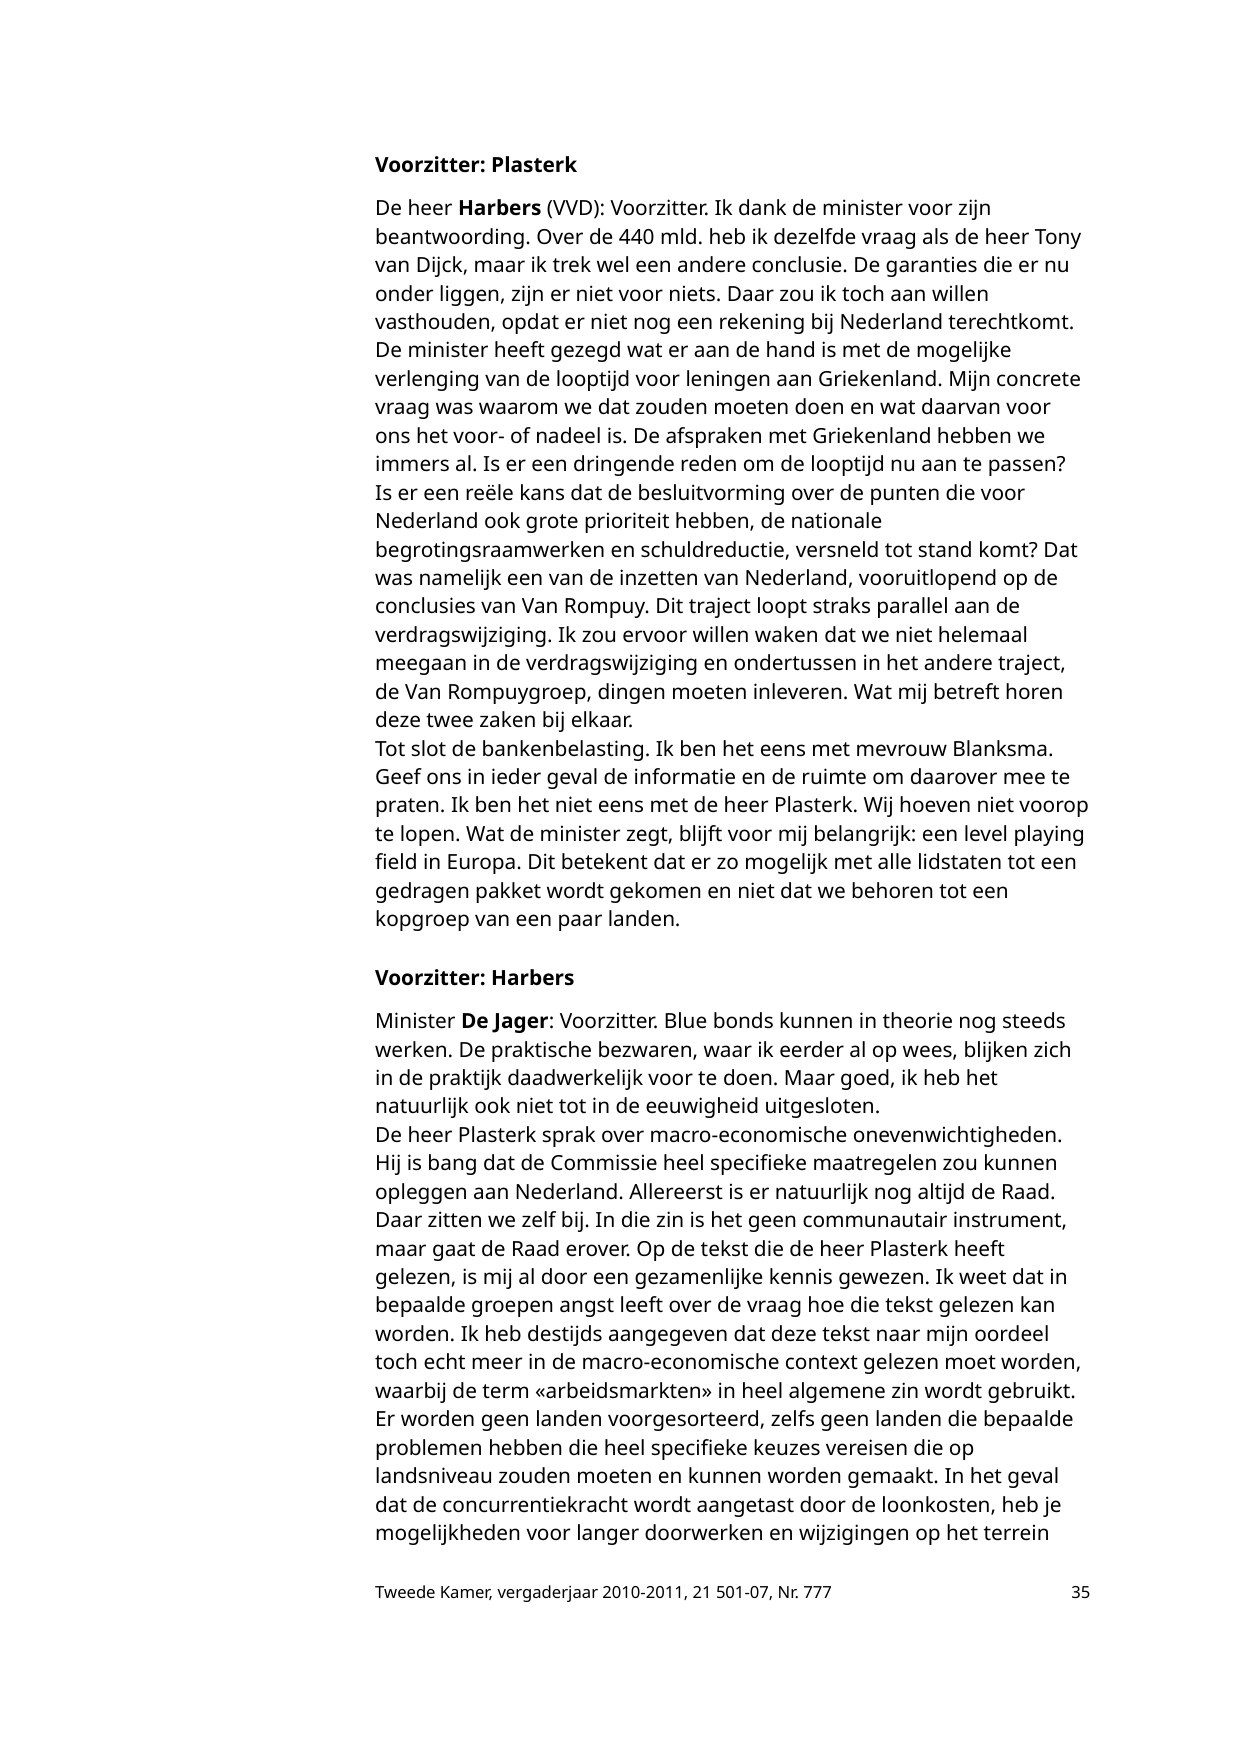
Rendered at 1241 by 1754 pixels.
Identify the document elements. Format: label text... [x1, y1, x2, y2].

text Is er een reële kans dat de besluitvorming over de punten die voor Nederland ook grote prioriteit hebben, de nationale begrotingsraamwerken en schuldreductie, versneld tot stand komt? Dat was namelijk een van de inzetten van Nederland, vooruitlopend op de conclusies van Van Rompuy. Dit traject loopt straks parallel aan de verdragswijziging. Ik zou ervoor willen waken dat we niet helemaal meegaan in de verdragswijziging en ondertussen in het andere traject, de Van Rompuygroep, dingen moeten inleveren. Wat mij betreft horen deze twee zaken bij elkaar. [375, 478, 1090, 734]
text Voorzitter: Plasterk [375, 150, 1090, 178]
text De heer Harbers (VVD): Voorzitter. Ik dank de minister voor zijn beantwoording. Over de 440 mld. heb ik dezelfde vraag als de heer Tony van Dijck, maar ik trek wel een andere conclusie. De garanties die er nu onder liggen, zijn er niet voor niets. Daar zou ik toch aan willen vasthouden, opdat er niet nog een rekening bij Nederland terechtkomt. [375, 193, 1090, 336]
text Voorzitter: Harbers [375, 963, 1090, 991]
text Tot slot de bankenbelasting. Ik ben het eens met mevrouw Blanksma. Geef ons in ieder geval de informatie en de ruimte om daarover mee te praten. Ik ben het niet eens met de heer Plasterk. Wij hoeven niet voorop te lopen. Wat de minister zegt, blijft voor mij belangrijk: een level playing field in Europa. Dit betekent dat er zo mogelijk met alle lidstaten tot een gedragen pakket wordt gekomen en niet dat we behoren tot een kopgroep van een paar landen. [375, 734, 1090, 933]
text Minister De Jager: Voorzitter. Blue bonds kunnen in theorie nog steeds werken. De praktische bezwaren, waar ik eerder al op wees, blijken zich in de praktijk daadwerkelijk voor te doen. Maar goed, ik heb het natuurlijk ook niet tot in de eeuwigheid uitgesloten. [375, 1006, 1090, 1120]
text De minister heeft gezegd wat er aan de hand is met de mogelijke verlenging van de looptijd voor leningen aan Griekenland. Mijn concrete vraag was waarom we dat zouden moeten doen en wat daarvan voor ons het voor- of nadeel is. De afspraken met Griekenland hebben we immers al. Is er een dringende reden om de looptijd nu aan te passen? [375, 336, 1090, 478]
text De heer Plasterk sprak over macro-economische onevenwichtigheden. Hij is bang dat de Commissie heel specifieke maatregelen zou kunnen opleggen aan Nederland. Allereerst is er natuurlijk nog altijd de Raad. Daar zitten we zelf bij. In die zin is het geen communautair instrument, maar gaat de Raad erover. Op de tekst die de heer Plasterk heeft gelezen, is mij al door een gezamenlijke kennis gewezen. Ik weet dat in bepaalde groepen angst leeft over de vraag hoe die tekst gelezen kan worden. Ik heb destijds aangegeven dat deze tekst naar mijn oordeel toch echt meer in de macro-economische context gelezen moet worden, waarbij de term «arbeidsmarkten» in heel algemene zin wordt gebruikt. Er worden geen landen voorgesorteerd, zelfs geen landen die bepaalde problemen hebben die heel specifieke keuzes vereisen die op landsniveau zouden moeten en kunnen worden gemaakt. In het geval dat de concurrentiekracht wordt aangetast door de loonkosten, heb je mogelijkheden voor langer doorwerken en wijzigingen op het terrein [375, 1120, 1090, 1547]
